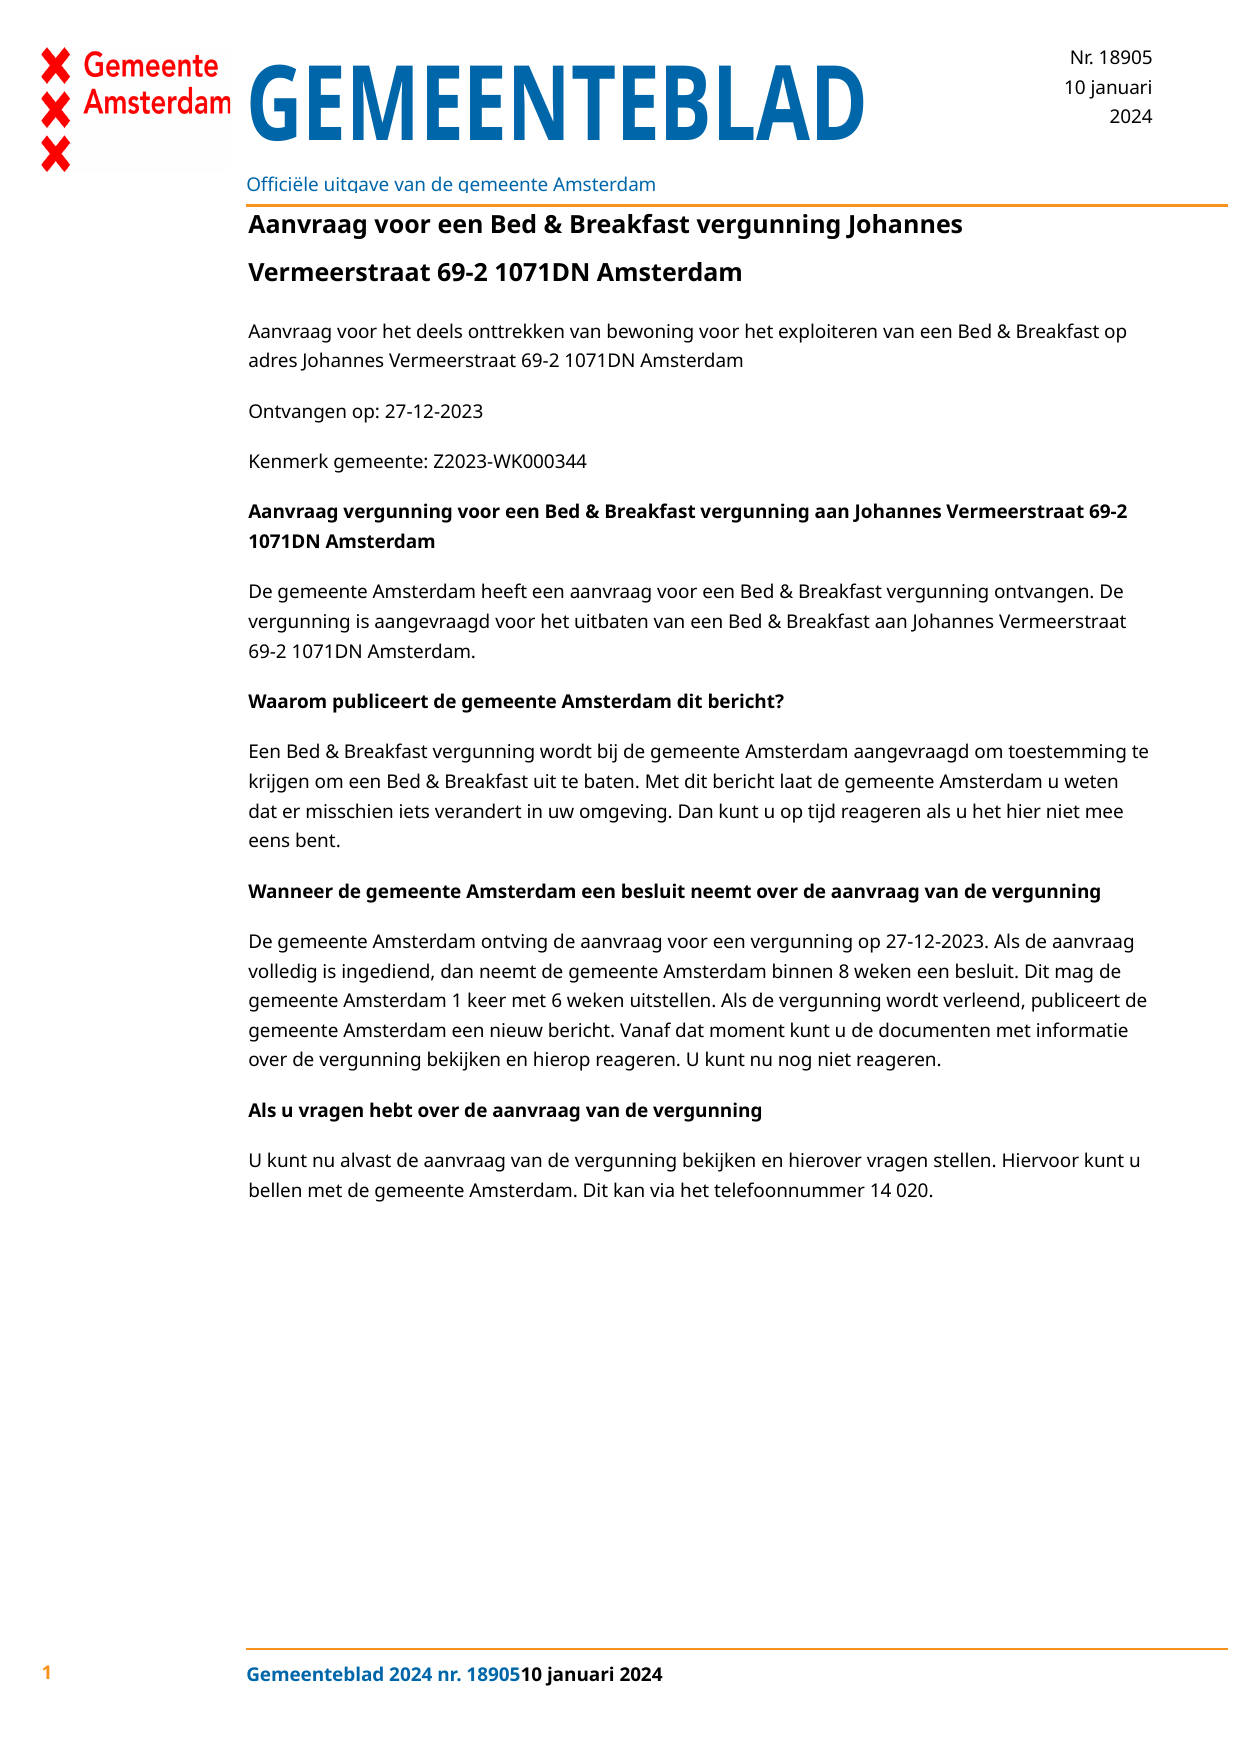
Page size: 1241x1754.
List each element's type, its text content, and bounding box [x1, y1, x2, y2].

text Aanvraag voor een Bed & Breakfast vergunning Johannes Vermeerstraat 69-2 1071DN Amsterdam [248, 207, 1152, 288]
text Als u vragen hebt over de aanvraag van de vergunning [248, 1097, 1152, 1123]
text Aanvraag voor het deels onttrekken van bewoning voor het exploiteren van een Bed & Breakfast op adres Johannes Vermeerstraat 69-2 1071DN Amsterdam [248, 318, 1152, 373]
text De gemeente Amsterdam ontving de aanvraag voor een vergunning op 27-12-2023. Als de aanvraag volledig is ingediend, dan neemt de gemeente Amsterdam binnen 8 weken een besluit. Dit mag de gemeente Amsterdam 1 keer met 6 weken uitstellen. Als de vergunning wordt verleend, publiceert de gemeente Amsterdam een nieuw bericht. Vanaf dat moment kunt u de documenten met informatie over de vergunning bekijken en hierop reageren. U kunt nu nog niet reageren. [248, 928, 1152, 1072]
text Waarom publiceert de gemeente Amsterdam dit bericht? [248, 688, 1152, 714]
text Een Bed & Breakfast vergunning wordt bij de gemeente Amsterdam aangevraagd om toestemming te krijgen om een Bed & Breakfast uit te baten. Met dit bericht laat de gemeente Amsterdam u weten dat er misschien iets verandert in uw omgeving. Dan kunt u op tijd reageren als u het hier niet mee eens bent. [248, 739, 1152, 853]
picture [41, 47, 231, 172]
text Ontvangen op: 27-12-2023 [248, 398, 1152, 424]
text De gemeente Amsterdam heeft een aanvraag voor een Bed & Breakfast vergunning ontvangen. De vergunning is aangevraagd voor het uitbaten van een Bed & Breakfast aan Johannes Vermeerstraat 69-2 1071DN Amsterdam. [248, 579, 1152, 664]
text Wanneer de gemeente Amsterdam een besluit neemt over de aanvraag van de vergunning [248, 878, 1152, 904]
text Kenmerk gemeente: Z2023-WK000344 [248, 448, 1152, 474]
text Aanvraag vergunning voor een Bed & Breakfast vergunning aan Johannes Vermeerstraat 69-2 1071DN Amsterdam [248, 499, 1152, 554]
text U kunt nu alvast de aanvraag van de vergunning bekijken en hierover vragen stellen. Hiervoor kunt u bellen met de gemeente Amsterdam. Dit kan via het telefoonnummer 14 020. [248, 1147, 1152, 1203]
